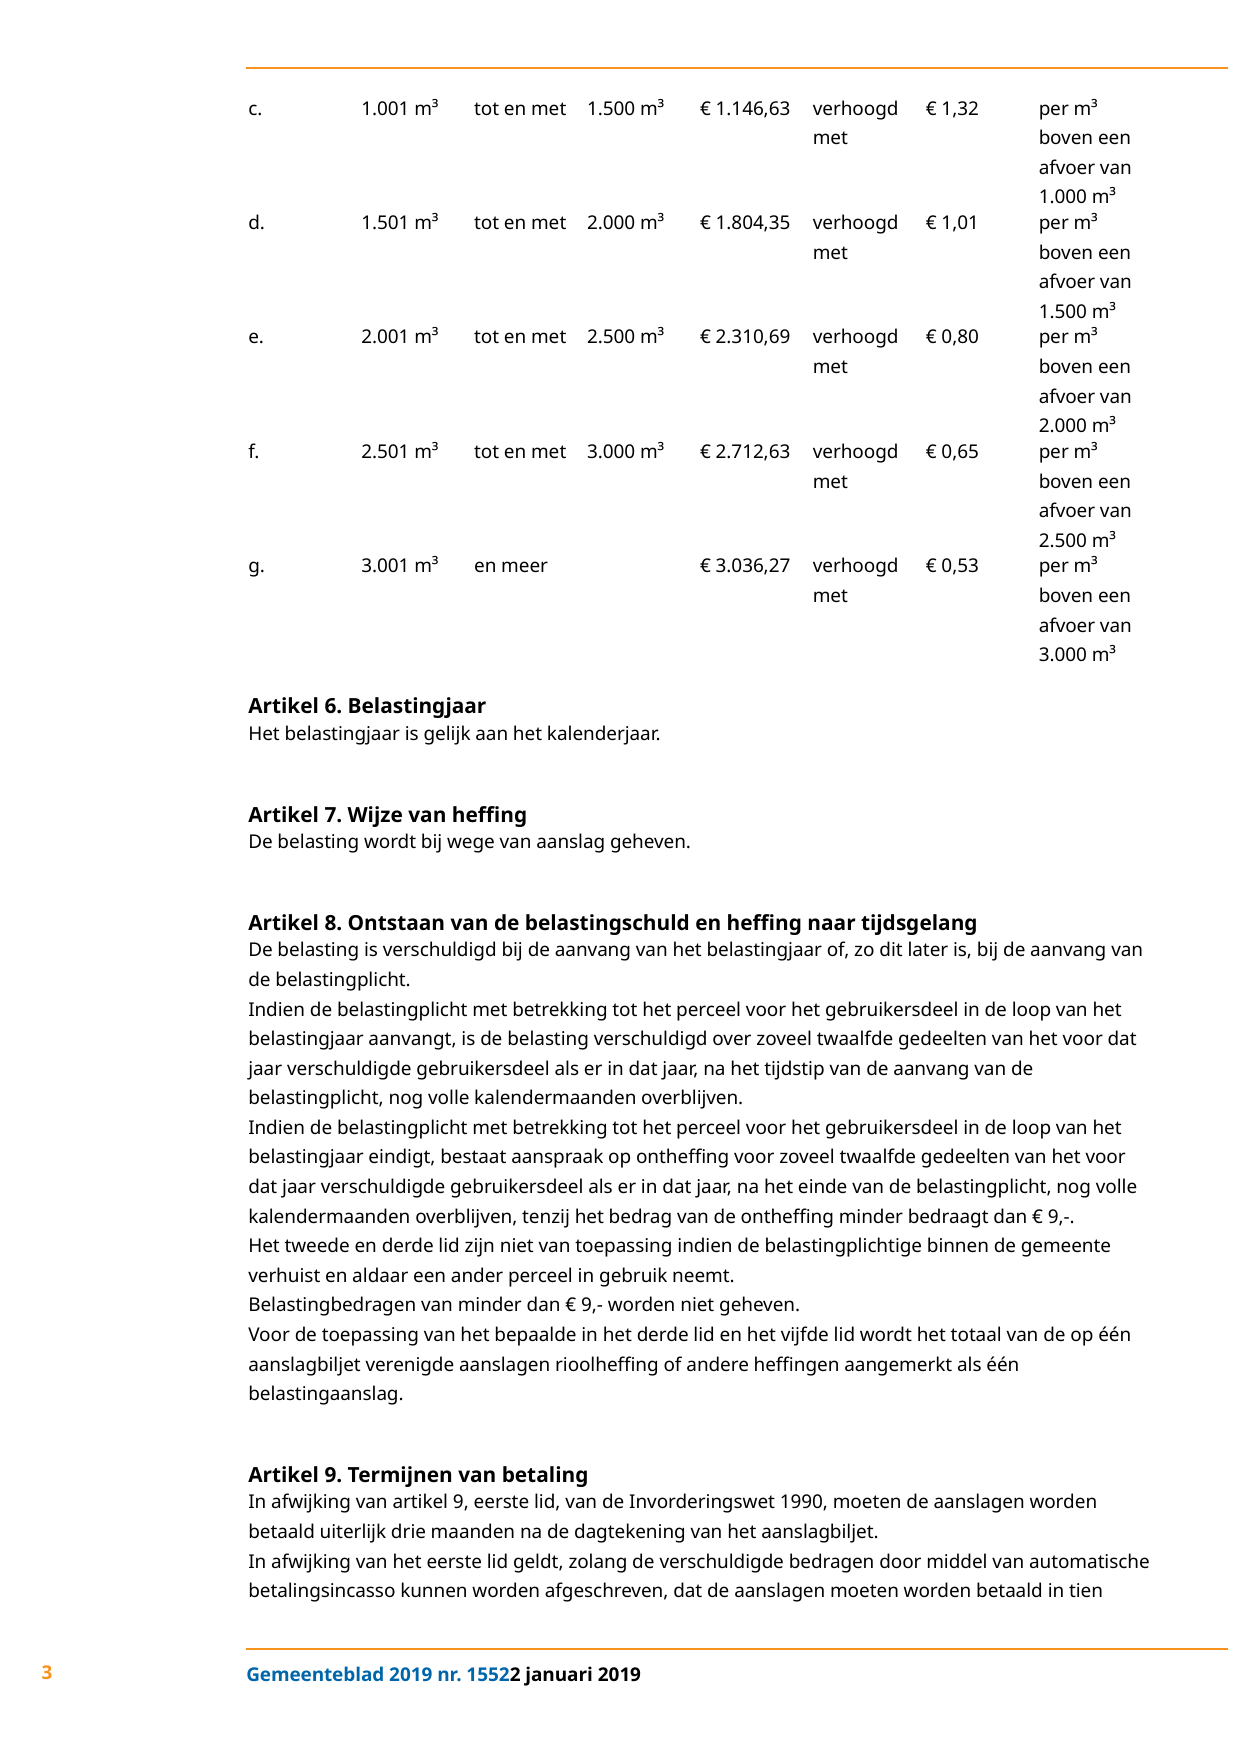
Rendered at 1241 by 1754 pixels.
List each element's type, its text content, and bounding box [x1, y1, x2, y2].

text Belastingbedragen van minder dan € 9,- worden niet geheven. [248, 1292, 1152, 1317]
text Artikel 9. Termijnen van betaling [248, 1460, 1152, 1489]
table_cell € 1.146,63 [700, 95, 813, 209]
table_cell c. [248, 95, 361, 209]
table_cell 2.000 m³ [587, 209, 700, 324]
table_cell e. [248, 324, 361, 438]
text Artikel 6. Belastingjaar [248, 691, 1152, 720]
table_cell verhoogd met [813, 324, 926, 438]
text Indien de belastingplicht met betrekking tot het perceel voor het gebruikersdeel in de loop van het belastingjaar aanvangt, is de belasting verschuldigd over zoveel twaalfde gedeelten van het voor dat jaar verschuldigde gebruikersdeel als er in dat jaar, na het tijdstip van de aanvang van de belastingplicht, nog volle kalendermaanden overblijven. [248, 996, 1152, 1110]
table_cell en meer [474, 553, 587, 667]
table_cell per m³ boven een afvoer van 1.500 m³ [1039, 209, 1152, 324]
table_cell 1.500 m³ [587, 95, 700, 209]
table_cell € 0,65 [926, 438, 1038, 553]
table_cell verhoogd met [813, 209, 926, 324]
table_cell € 2.310,69 [700, 324, 813, 438]
table_cell 2.500 m³ [587, 324, 700, 438]
text Artikel 7. Wijze van heffing [248, 800, 1152, 828]
table_cell [587, 553, 700, 667]
table_cell 1.001 m³ [361, 95, 474, 209]
table_cell € 1,32 [926, 95, 1038, 209]
table_cell per m³ boven een afvoer van 2.000 m³ [1039, 324, 1152, 438]
table_cell 2.001 m³ [361, 324, 474, 438]
table_cell € 2.712,63 [700, 438, 813, 553]
table_cell € 1,01 [926, 209, 1038, 324]
text Het belastingjaar is gelijk aan het kalenderjaar. [248, 720, 1152, 745]
table_cell 3.000 m³ [587, 438, 700, 553]
table_cell per m³ boven een afvoer van 3.000 m³ [1039, 553, 1152, 667]
table_cell € 0,80 [926, 324, 1038, 438]
text Voor de toepassing van het bepaalde in het derde lid en het vijfde lid wordt het totaal van de op één aanslagbiljet verenigde aanslagen rioolheffing of andere heffingen aangemerkt als één belastingaanslag. [248, 1321, 1152, 1406]
table_cell g. [248, 553, 361, 667]
text De belasting is verschuldigd bij de aanvang van het belastingjaar of, zo dit later is, bij de aanvang van de belastingplicht. [248, 937, 1152, 992]
table_cell 3.001 m³ [361, 553, 474, 667]
table_cell tot en met [474, 438, 587, 553]
table_cell 2.501 m³ [361, 438, 474, 553]
table_cell tot en met [474, 95, 587, 209]
table_cell € 3.036,27 [700, 553, 813, 667]
table_cell tot en met [474, 209, 587, 324]
table_cell tot en met [474, 324, 587, 438]
table_cell d. [248, 209, 361, 324]
table_cell per m³ boven een afvoer van 1.000 m³ [1039, 95, 1152, 209]
table_cell € 1.804,35 [700, 209, 813, 324]
table_cell 1.501 m³ [361, 209, 474, 324]
table_cell verhoogd met [813, 553, 926, 667]
table_cell € 0,53 [926, 553, 1038, 667]
text In afwijking van het eerste lid geldt, zolang de verschuldigde bedragen door middel van automatische betalingsincasso kunnen worden afgeschreven, dat de aanslagen moeten worden betaald in tien [248, 1548, 1152, 1603]
text In afwijking van artikel 9, eerste lid, van de Invorderingswet 1990, moeten de aanslagen worden betaald uiterlijk drie maanden na de dagtekening van het aanslagbiljet. [248, 1489, 1152, 1544]
picture [41, 47, 231, 172]
table_cell verhoogd met [813, 95, 926, 209]
table_cell verhoogd met [813, 438, 926, 553]
table_cell per m³ boven een afvoer van 2.500 m³ [1039, 438, 1152, 553]
text De belasting wordt bij wege van aanslag geheven. [248, 828, 1152, 854]
text Het tweede en derde lid zijn niet van toepassing indien de belastingplichtige binnen de gemeente verhuist en aldaar een ander perceel in gebruik neemt. [248, 1232, 1152, 1288]
text Indien de belastingplicht met betrekking tot het perceel voor het gebruikersdeel in de loop van het belastingjaar eindigt, bestaat aanspraak op ontheffing voor zoveel twaalfde gedeelten van het voor dat jaar verschuldigde gebruikersdeel als er in dat jaar, na het einde van de belastingplicht, nog volle kalendermaanden overblijven, tenzij het bedrag van de ontheffing minder bedraagt dan € 9,-. [248, 1114, 1152, 1228]
table_cell f. [248, 438, 361, 553]
text Artikel 8. Ontstaan van de belastingschuld en heffing naar tijdsgelang [248, 908, 1152, 937]
